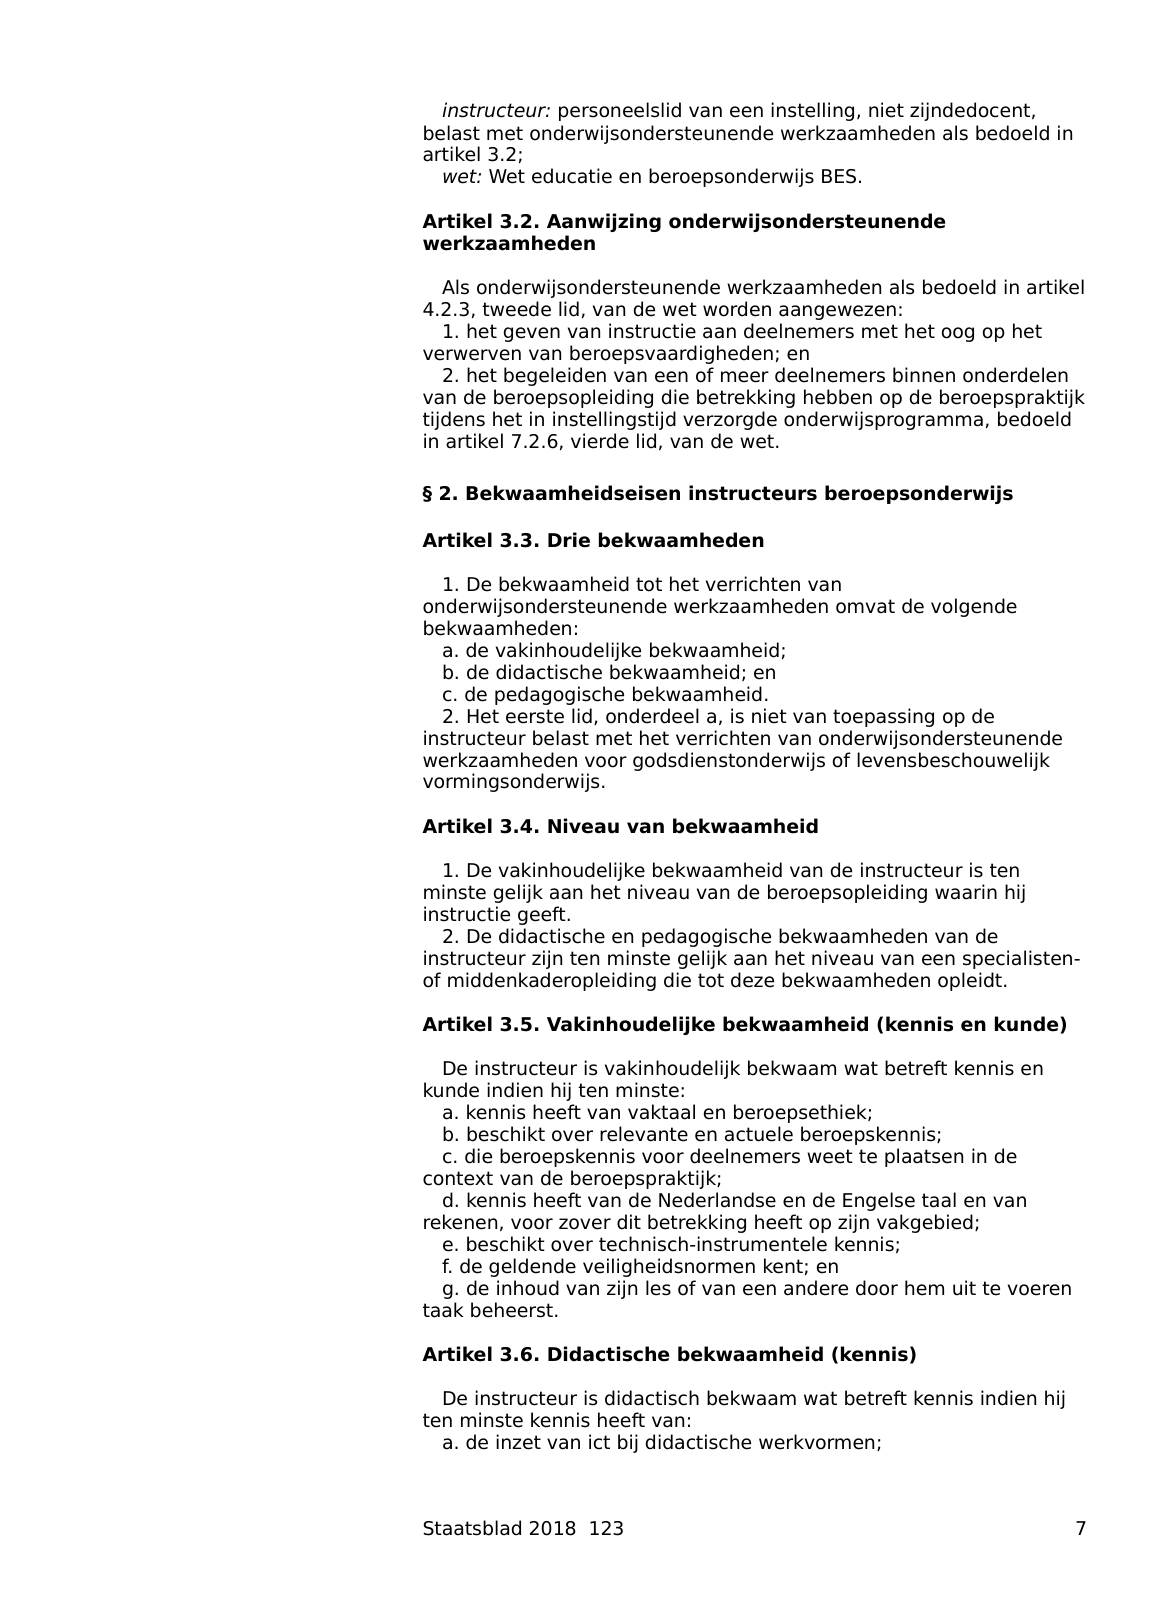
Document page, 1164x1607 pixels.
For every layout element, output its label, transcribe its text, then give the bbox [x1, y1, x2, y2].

text a. de inzet van ict bij didactische werkvormen; [422, 1432, 1087, 1454]
text 2. Het eerste lid, onderdeel a, is niet van toepassing op de instructeur belast met het verrichten van onderwijsondersteunende werkzaamheden voor godsdienstonderwijs of levensbeschouwelijk vormingsonderwijs. [422, 706, 1087, 793]
subtitle Artikel 3.6. Didactische bekwaamheid (kennis) [422, 1344, 1087, 1366]
text De instructeur is vakinhoudelijk bekwaam wat betreft kennis en kunde indien hij ten minste: [422, 1058, 1087, 1102]
text e. beschikt over technisch-instrumentele kennis; [422, 1234, 1087, 1256]
text b. beschikt over relevante en actuele beroepskennis; [422, 1124, 1087, 1146]
subtitle Artikel 3.5. Vakinhoudelijke bekwaamheid (kennis en kunde) [422, 1014, 1087, 1036]
subtitle Artikel 3.2. Aanwijzing onderwijsondersteunende werkzaamheden [422, 211, 1087, 254]
text wet: Wet educatie en beroepsonderwijs BES. [422, 166, 1087, 188]
text 2. het begeleiden van een of meer deelnemers binnen onderdelen van de beroepsopleiding die betrekking hebben op de beroepspraktijk tijdens het in instellingstijd verzorgde onderwijsprogramma, bedoeld in artikel 7.2.6, vierde lid, van de wet. [422, 364, 1087, 452]
text d. kennis heeft van de Nederlandse en de Engelse taal en van rekenen, voor zover dit betrekking heeft op zijn vakgebied; [422, 1190, 1087, 1234]
text 1. het geven van instructie aan deelnemers met het oog op het verwerven van beroepsvaardigheden; en [422, 321, 1087, 364]
subtitle § 2. Bekwaamheidseisen instructeurs beroepsonderwijs [422, 482, 1087, 504]
text Als onderwijsondersteunende werkzaamheden als bedoeld in artikel 4.2.3, tweede lid, van de wet worden aangewezen: [422, 277, 1087, 321]
subtitle Artikel 3.3. Drie bekwaamheden [422, 529, 1087, 551]
text g. de inhoud van zijn les of van een andere door hem uit te voeren taak beheerst. [422, 1278, 1087, 1322]
text De instructeur is didactisch bekwaam wat betreft kennis indien hij ten minste kennis heeft van: [422, 1388, 1087, 1432]
text c. die beroepskennis voor deelnemers weet te plaatsen in de context van de beroepspraktijk; [422, 1146, 1087, 1190]
text 2. De didactische en pedagogische bekwaamheden van de instructeur zijn ten minste gelijk aan het niveau van een specialisten- of middenkaderopleiding die tot deze bekwaamheden opleidt. [422, 926, 1087, 992]
text 1. De vakinhoudelijke bekwaamheid van de instructeur is ten minste gelijk aan het niveau van de beroepsopleiding waarin hij instructie geeft. [422, 860, 1087, 926]
text instructeur: personeelslid van een instelling, niet zijndedocent, belast met onderwijsondersteunende werkzaamheden als bedoeld in artikel 3.2; [422, 100, 1087, 166]
text 1. De bekwaamheid tot het verrichten van onderwijsondersteunende werkzaamheden omvat de volgende bekwaamheden: [422, 574, 1087, 639]
text a. de vakinhoudelijke bekwaamheid; [422, 639, 1087, 662]
text b. de didactische bekwaamheid; en [422, 662, 1087, 683]
text f. de geldende veiligheidsnormen kent; en [422, 1256, 1087, 1278]
subtitle Artikel 3.4. Niveau van bekwaamheid [422, 816, 1087, 838]
text c. de pedagogische bekwaamheid. [422, 683, 1087, 706]
text a. kennis heeft van vaktaal en beroepsethiek; [422, 1102, 1087, 1124]
